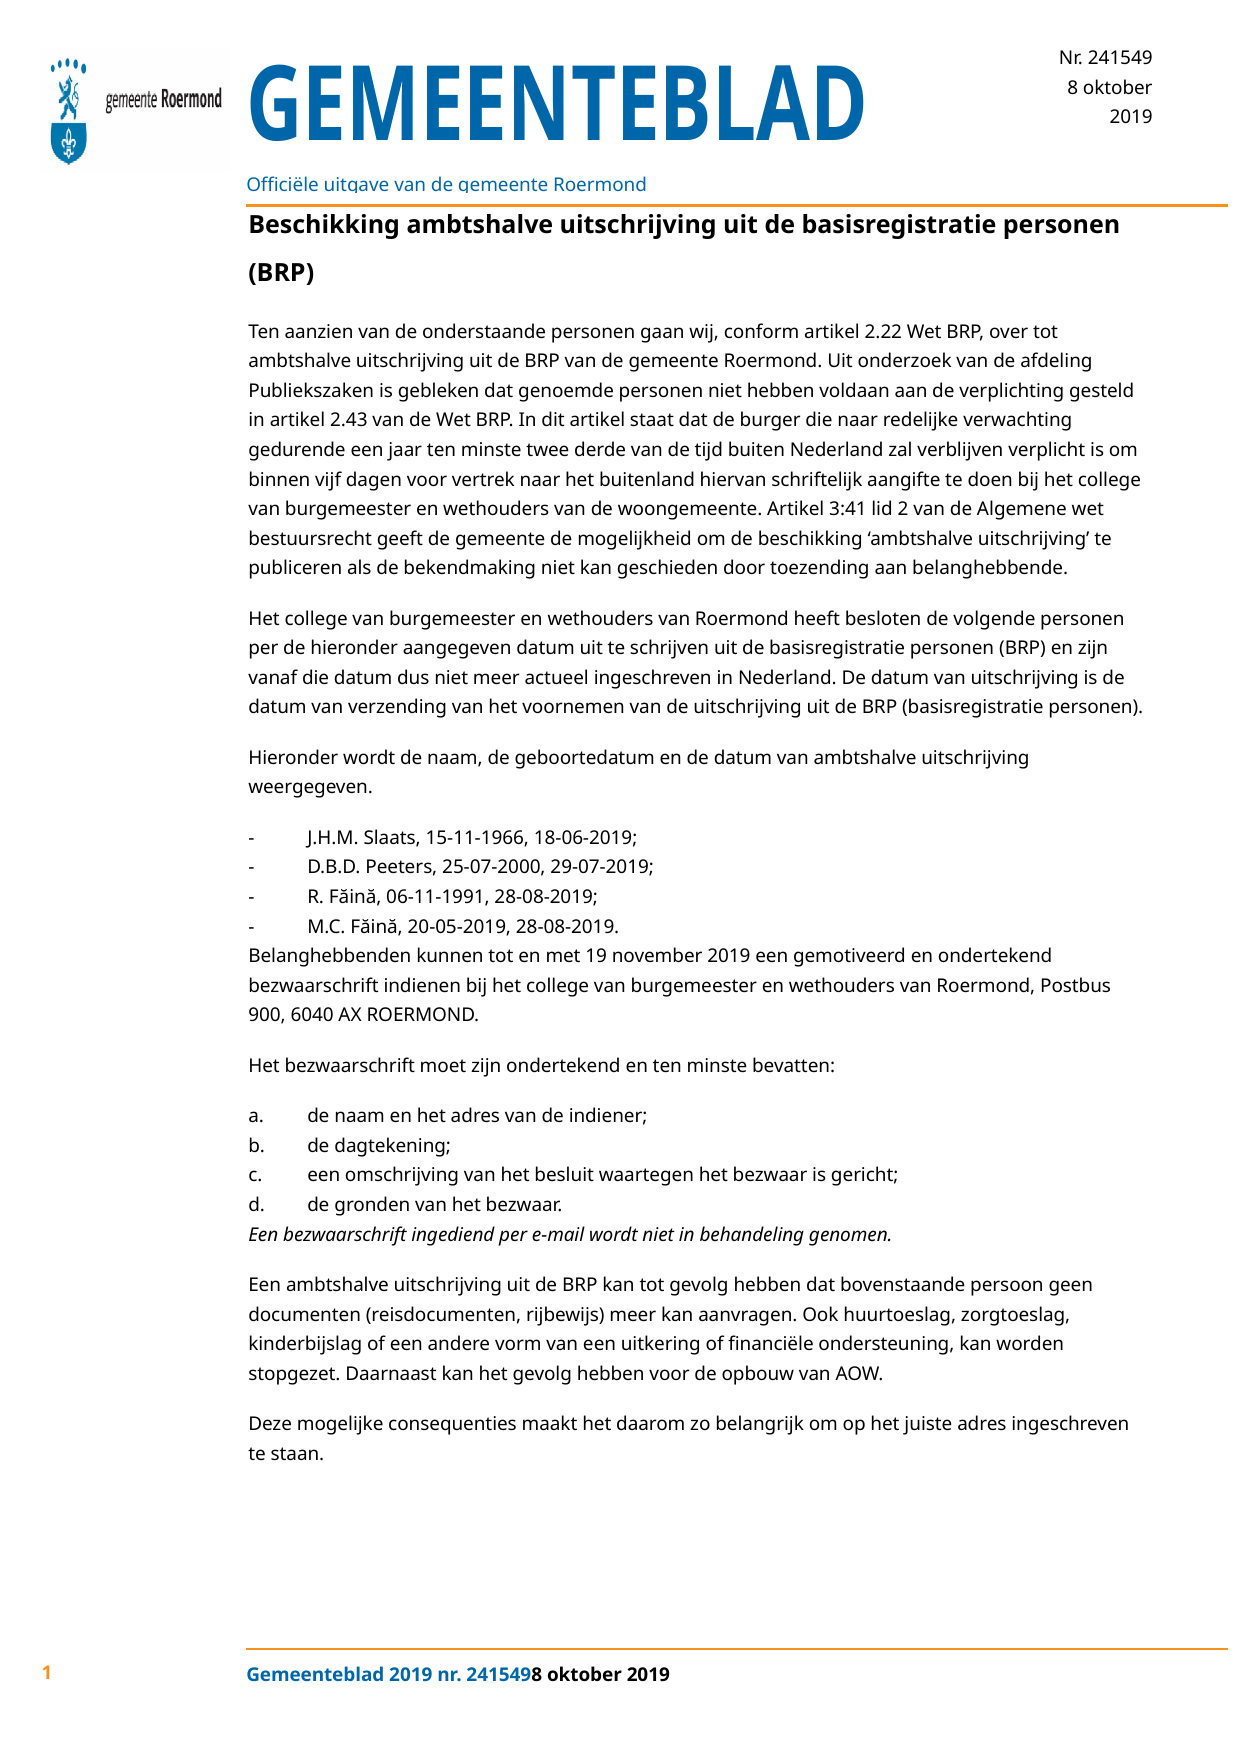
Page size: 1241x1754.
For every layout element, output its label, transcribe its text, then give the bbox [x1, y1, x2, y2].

text Het college van burgemeester en wethouders van Roermond heeft besloten de volgende personen per de hieronder aangegeven datum uit te schrijven uit de basisregistratie personen (BRP) en zijn vanaf die datum dus niet meer actueel ingeschreven in Nederland. De datum van uitschrijving is de datum van verzending van het voornemen van de uitschrijving uit de BRP (basisregistratie personen). [248, 605, 1152, 719]
list D.B.D. Peeters, 25-07-2000, 29-07-2019; [248, 854, 1152, 879]
list de dagtekening; [248, 1132, 1152, 1158]
list J.H.M. Slaats, 15-11-1966, 18-06-2019; [248, 824, 1152, 850]
text Belanghebbenden kunnen tot en met 19 november 2019 een gemotiveerd en ondertekend bezwaarschrift indienen bij het college van burgemeester en wethouders van Roermond, Postbus 900, 6040 AX ROERMOND. [248, 942, 1152, 1027]
list een omschrijving van het besluit waartegen het bezwaar is gericht; [248, 1162, 1152, 1187]
text Deze mogelijke consequenties maakt het daarom zo belangrijk om op het juiste adres ingeschreven te staan. [248, 1410, 1152, 1466]
list de naam en het adres van de indiener; [248, 1102, 1152, 1128]
text Beschikking ambtshalve uitschrijving uit de basisregistratie personen (BRP) [248, 207, 1152, 288]
text Het bezwaarschrift moet zijn ondertekend en ten minste bevatten: [248, 1052, 1152, 1078]
list de gronden van het bezwaar. [248, 1191, 1152, 1217]
text Een bezwaarschrift ingediend per e-mail wordt niet in behandeling genomen. [248, 1221, 1152, 1247]
text Hieronder wordt de naam, de geboortedatum en de datum van ambtshalve uitschrijving weergegeven. [248, 744, 1152, 799]
text Een ambtshalve uitschrijving uit de BRP kan tot gevolg hebben dat bovenstaande persoon geen documenten (reisdocumenten, rijbewijs) meer kan aanvragen. Ook huurtoeslag, zorgtoeslag, kinderbijslag of een andere vorm van een uitkering of financiële ondersteuning, kan worden stopgezet. Daarnaast kan het gevolg hebben voor de opbouw van AOW. [248, 1271, 1152, 1386]
list M.C. Făină, 20-05-2019, 28-08-2019. [248, 913, 1152, 939]
text Ten aanzien van de onderstaande personen gaan wij, conform artikel 2.22 Wet BRP, over tot ambtshalve uitschrijving uit de BRP van de gemeente Roermond. Uit onderzoek van de afdeling Publiekszaken is gebleken dat genoemde personen niet hebben voldaan aan de verplichting gesteld in artikel 2.43 van de Wet BRP. In dit artikel staat dat de burger die naar redelijke verwachting gedurende een jaar ten minste twee derde van de tijd buiten Nederland zal verblijven verplicht is om binnen vijf dagen voor vertrek naar het buitenland hiervan schriftelijk aangifte te doen bij het college van burgemeester en wethouders van de woongemeente. Artikel 3:41 lid 2 van de Algemene wet bestuursrecht geeft de gemeente de mogelijkheid om de beschikking ‘ambtshalve uitschrijving’ te publiceren als de bekendmaking niet kan geschieden door toezending aan belanghebbende. [248, 318, 1152, 580]
picture [41, 47, 231, 172]
list R. Făină, 06-11-1991, 28-08-2019; [248, 883, 1152, 909]
